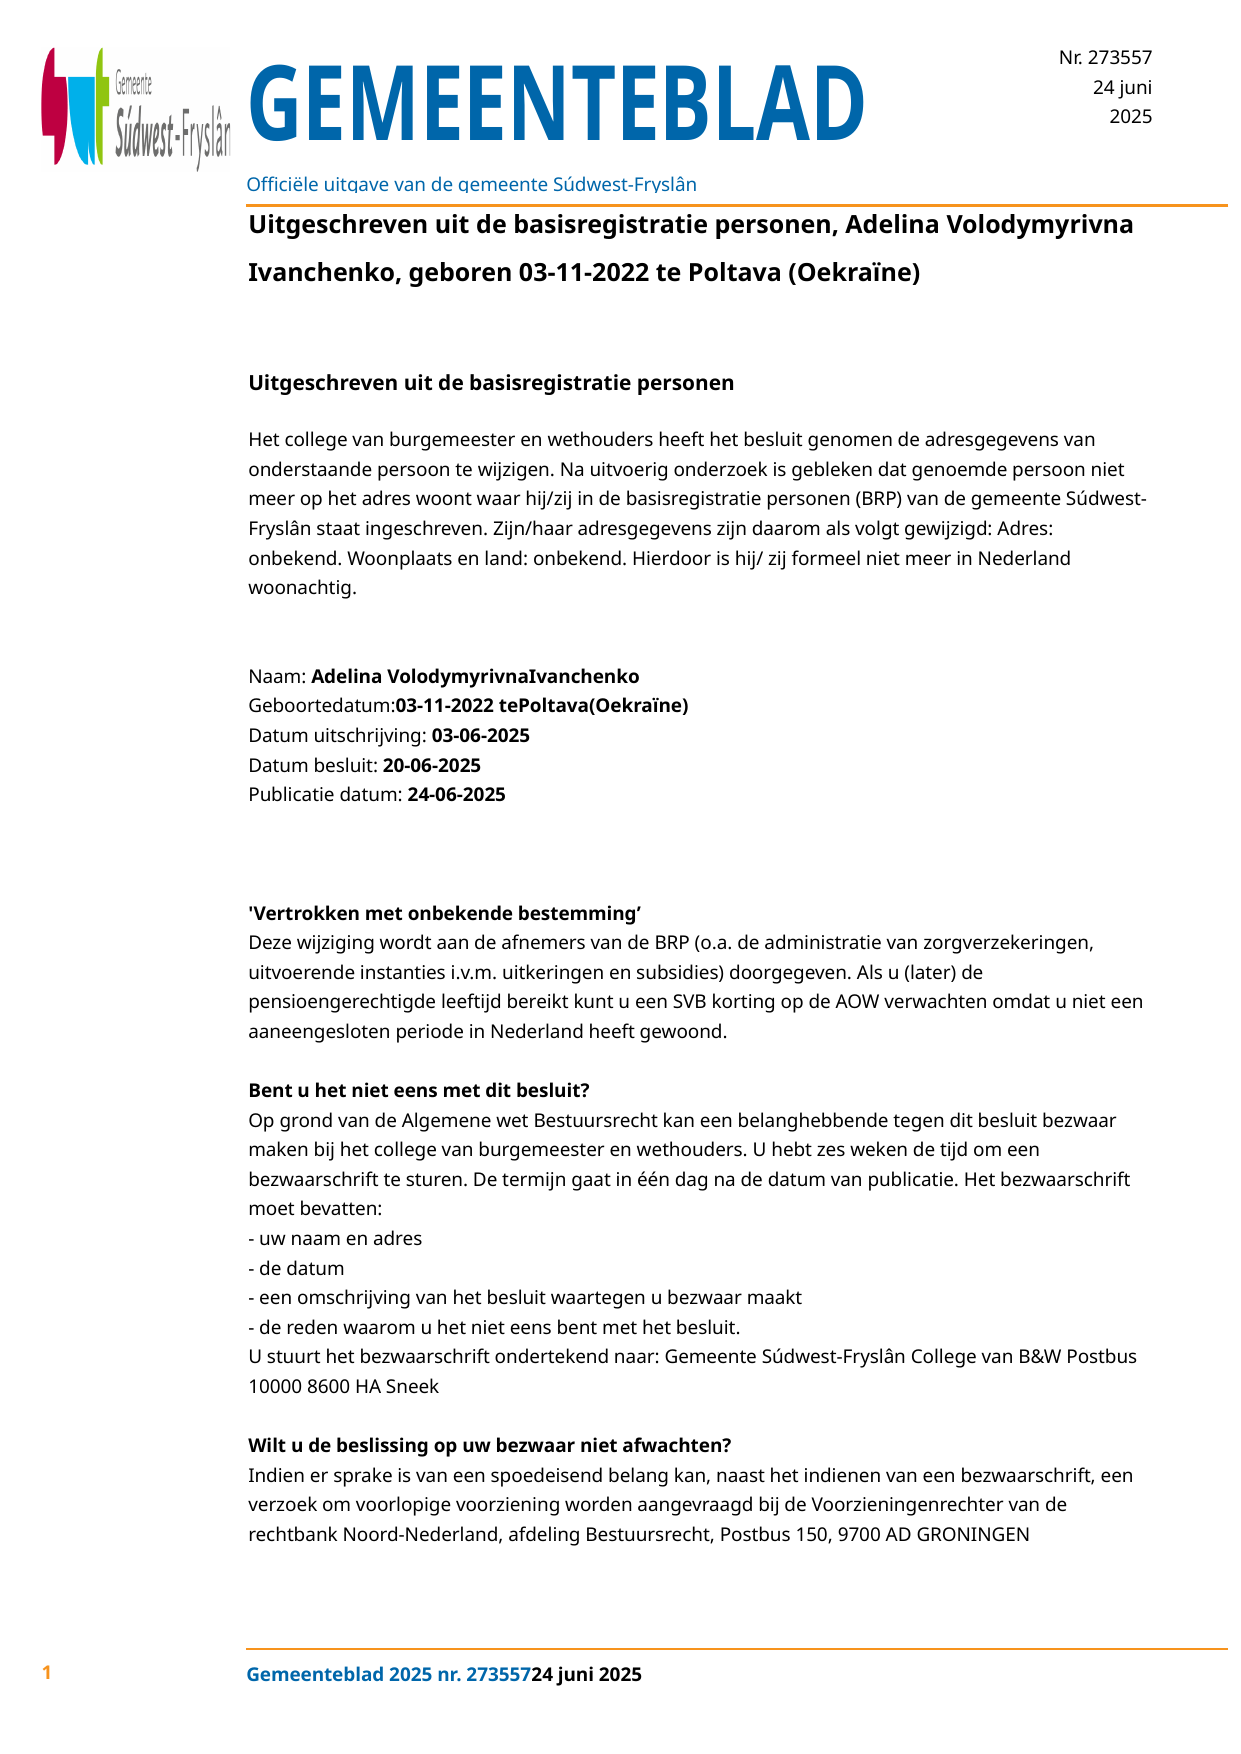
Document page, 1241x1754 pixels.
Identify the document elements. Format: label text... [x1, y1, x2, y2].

text Datum uitschrijving: 03-06-2025 [248, 722, 1152, 748]
text - een omschrijving van het besluit waartegen u bezwaar maakt [248, 1284, 1152, 1310]
text Uitgeschreven uit de basisregistratie personen [248, 368, 1152, 397]
text Publicatie datum: 24-06-2025 [248, 781, 1152, 807]
text Deze wijziging wordt aan de afnemers van de BRP (o.a. de administratie van zorgverzekeringen, uitvoerende instanties i.v.m. uitkeringen en subsidies) doorgegeven. Als u (later) de pensioengerechtigde leeftijd bereikt kunt u een SVB korting op de AOW verwachten omdat u niet een aaneengesloten periode in Nederland heeft gewoond. [248, 929, 1152, 1044]
text - de reden waarom u het niet eens bent met het besluit. [248, 1314, 1152, 1339]
text Wilt u de beslissing op uw bezwaar niet afwachten? [248, 1432, 1152, 1458]
text 'Vertrokken met onbekende bestemming’ [248, 900, 1152, 925]
text Naam: Adelina VolodymyrivnaIvanchenko [248, 663, 1152, 689]
text U stuurt het bezwaarschrift ondertekend naar: Gemeente Súdwest-Fryslân College van B&W Postbus 10000 8600 HA Sneek [248, 1343, 1152, 1399]
text Geboortedatum:03-11-2022 tePoltava(Oekraïne) [248, 693, 1152, 718]
text - uw naam en adres [248, 1225, 1152, 1251]
text Het college van burgemeester en wethouders heeft het besluit genomen de adresgegevens van onderstaande persoon te wijzigen. Na uitvoerig onderzoek is gebleken dat genoemde persoon niet meer op het adres woont waar hij/zij in de basisregistratie personen (BRP) van de gemeente Súdwest-Fryslân staat ingeschreven. Zijn/haar adresgegevens zijn daarom als volgt gewijzigd: Adres: onbekend. Woonplaats en land: onbekend. Hierdoor is hij/ zij formeel niet meer in Nederland woonachtig. [248, 426, 1152, 600]
text Datum besluit: 20-06-2025 [248, 752, 1152, 777]
text Op grond van de Algemene wet Bestuursrecht kan een belanghebbende tegen dit besluit bezwaar maken bij het college van burgemeester en wethouders. U hebt zes weken de tijd om een bezwaarschrift te sturen. De termijn gaat in één dag na de datum van publicatie. Het bezwaarschrift moet bevatten: [248, 1107, 1152, 1221]
picture [41, 47, 231, 172]
text Uitgeschreven uit de basisregistratie personen, Adelina Volodymyrivna Ivanchenko, geboren 03-11-2022 te Poltava (Oekraïne) [248, 207, 1152, 288]
text Indien er sprake is van een spoedeisend belang kan, naast het indienen van een bezwaarschrift, een verzoek om voorlopige voorziening worden aangevraagd bij de Voorzieningenrechter van de rechtbank Noord-Nederland, afdeling Bestuursrecht, Postbus 150, 9700 AD GRONINGEN [248, 1462, 1152, 1547]
text Bent u het niet eens met dit besluit? [248, 1077, 1152, 1103]
text - de datum [248, 1255, 1152, 1280]
